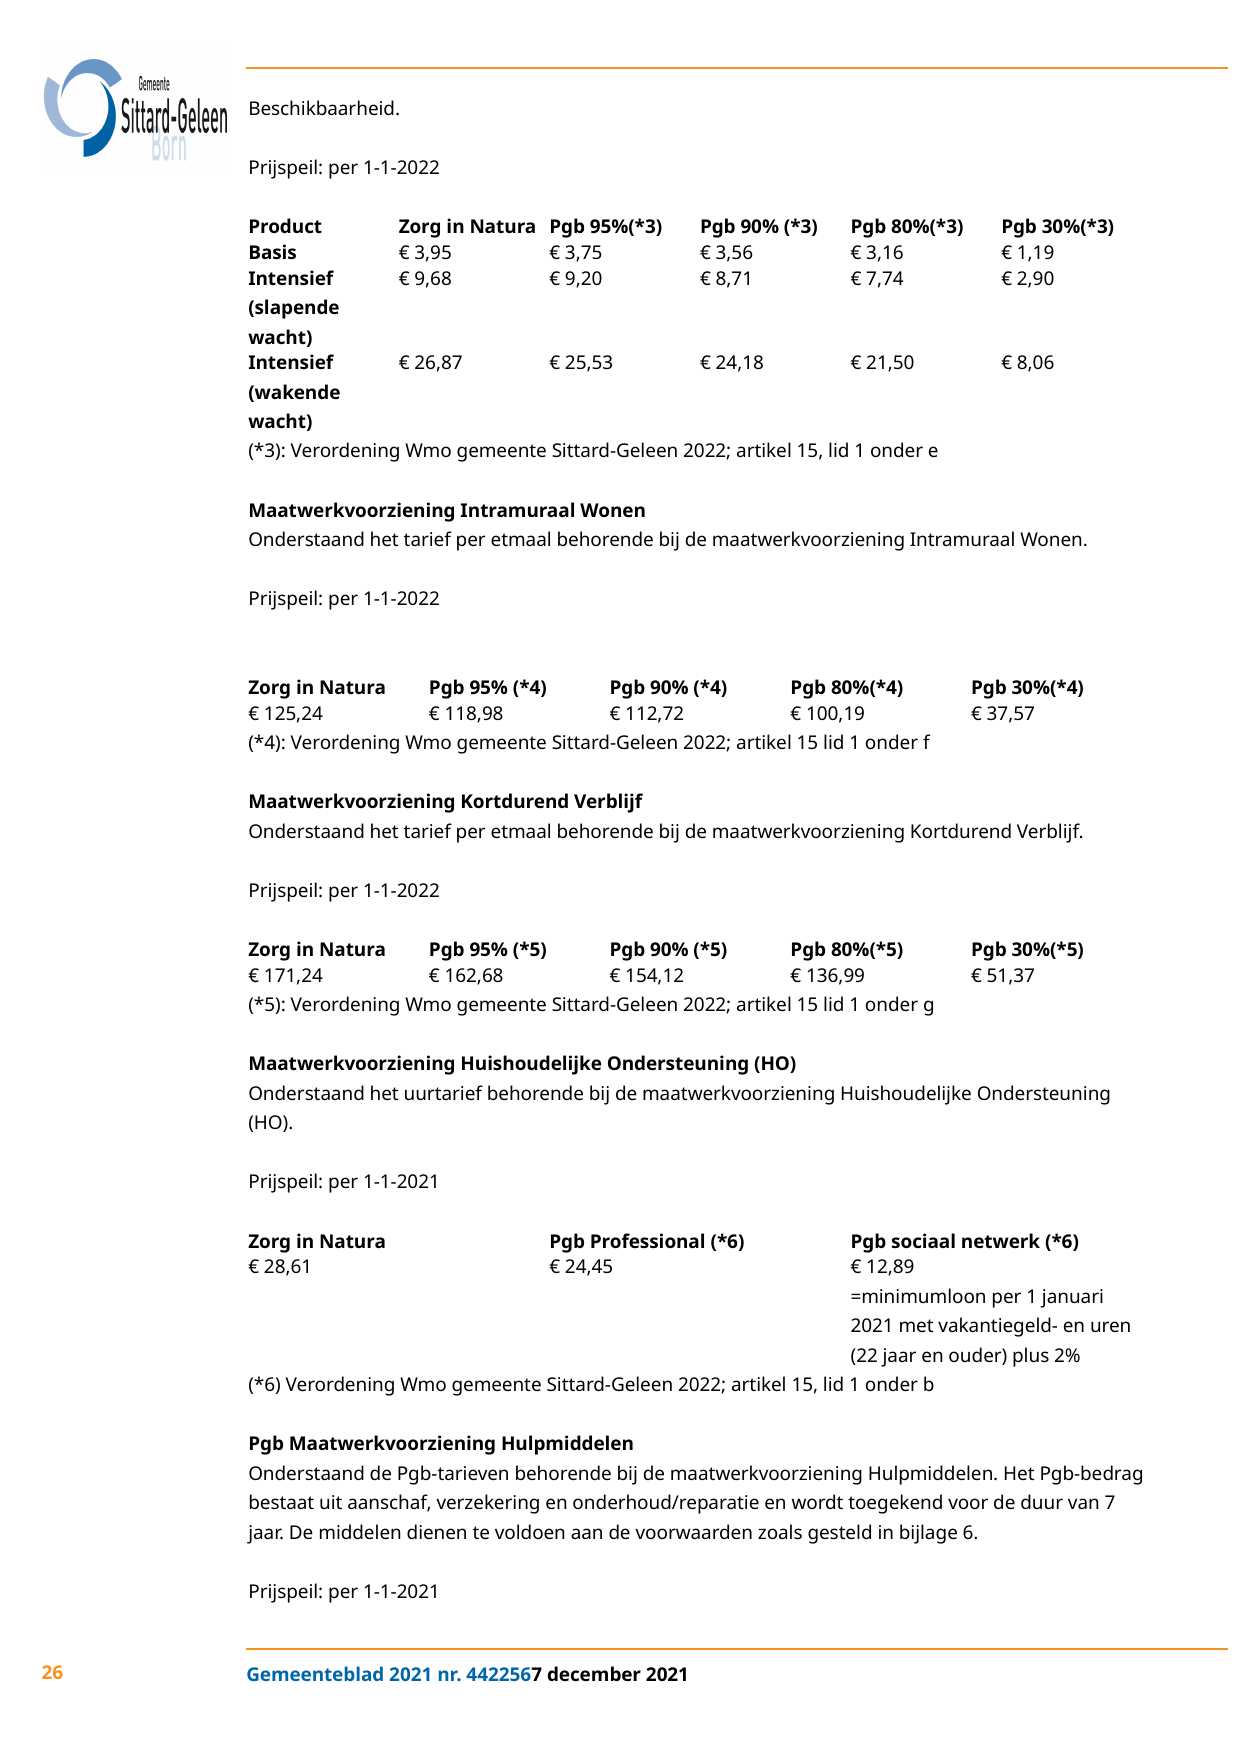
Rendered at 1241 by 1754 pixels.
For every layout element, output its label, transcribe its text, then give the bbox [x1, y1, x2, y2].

table_cell € 24,18 [700, 350, 850, 434]
text Maatwerkvoorziening Kortdurend Verblijf [248, 788, 1152, 814]
table_header Pgb 90% (*5) [609, 936, 790, 962]
table_cell € 3,75 [549, 239, 700, 265]
table_cell € 136,99 [790, 962, 971, 988]
text Pgb Maatwerkvoorziening Hulpmiddelen [248, 1430, 1152, 1456]
table_header Pgb 90% (*3) [700, 213, 850, 239]
table_cell € 26,87 [399, 350, 549, 434]
table_header Pgb 95%(*3) [549, 213, 700, 239]
table_cell € 162,68 [429, 962, 609, 988]
table_header Zorg in Natura [248, 1228, 549, 1253]
table_cell Intensief (slapende wacht) [248, 265, 398, 349]
table_cell € 8,06 [1001, 350, 1152, 434]
table_header Pgb 80%(*5) [790, 936, 971, 962]
table_cell € 2,90 [1001, 265, 1152, 349]
table_cell € 51,37 [971, 962, 1152, 988]
text Beschikbaarheid. [248, 95, 1152, 121]
table_cell € 21,50 [850, 350, 1001, 434]
table_cell € 24,45 [549, 1254, 850, 1368]
table_cell € 100,19 [790, 700, 971, 726]
text (*3): Verordening Wmo gemeente Sittard-Geleen 2022; artikel 15, lid 1 onder e [248, 438, 1152, 463]
table_cell € 112,72 [609, 700, 790, 726]
text Onderstaand het tarief per etmaal behorende bij de maatwerkvoorziening Kortdurend Verblijf. [248, 818, 1152, 844]
table_header Zorg in Natura [248, 675, 429, 700]
text Onderstaand het tarief per etmaal behorende bij de maatwerkvoorziening Intramuraal Wonen. [248, 526, 1152, 552]
table_cell € 25,53 [549, 350, 700, 434]
table_cell € 1,19 [1001, 239, 1152, 265]
table_cell € 28,61 [248, 1254, 549, 1368]
table_header Product [248, 213, 398, 239]
picture [41, 47, 231, 172]
table_header Pgb 95% (*4) [429, 675, 609, 700]
table_cell € 12,89 =minimumloon per 1 januari 2021 met vakantiegeld- en uren (22 jaar en ouder) plus 2% [850, 1254, 1152, 1368]
text Onderstaand de Pgb-tarieven behorende bij de maatwerkvoorziening Hulpmiddelen. Het Pgb-bedrag bestaat uit aanschaf, verzekering en onderhoud/reparatie en wordt toegekend voor de duur van 7 jaar. De middelen dienen te voldoen aan de voorwaarden zoals gesteld in bijlage 6. [248, 1460, 1152, 1545]
table_cell Basis [248, 239, 398, 265]
table_cell € 37,57 [971, 700, 1152, 726]
table_cell Intensief (wakende wacht) [248, 350, 398, 434]
text Prijspeil: per 1-1-2021 [248, 1578, 1152, 1604]
table_header Pgb 90% (*4) [609, 675, 790, 700]
table_header Pgb 30%(*4) [971, 675, 1152, 700]
table_header Pgb 80%(*3) [850, 213, 1001, 239]
table_cell € 3,95 [399, 239, 549, 265]
table_cell € 7,74 [850, 265, 1001, 349]
table_header Pgb 80%(*4) [790, 675, 971, 700]
text (*6) Verordening Wmo gemeente Sittard-Geleen 2022; artikel 15, lid 1 onder b [248, 1371, 1152, 1397]
text (*4): Verordening Wmo gemeente Sittard-Geleen 2022; artikel 15 lid 1 onder f [248, 729, 1152, 755]
table_cell € 125,24 [248, 700, 429, 726]
text (*5): Verordening Wmo gemeente Sittard-Geleen 2022; artikel 15 lid 1 onder g [248, 991, 1152, 1017]
table_header Pgb sociaal netwerk (*6) [850, 1228, 1152, 1253]
table_header Pgb 30%(*5) [971, 936, 1152, 962]
table_cell € 3,56 [700, 239, 850, 265]
text Prijspeil: per 1-1-2022 [248, 877, 1152, 903]
table_cell € 8,71 [700, 265, 850, 349]
text Prijspeil: per 1-1-2022 [248, 586, 1152, 611]
text Prijspeil: per 1-1-2021 [248, 1168, 1152, 1194]
table_cell € 118,98 [429, 700, 609, 726]
table_cell € 3,16 [850, 239, 1001, 265]
table_header Pgb Professional (*6) [549, 1228, 850, 1253]
text Onderstaand het uurtarief behorende bij de maatwerkvoorziening Huishoudelijke Ondersteuning (HO). [248, 1080, 1152, 1135]
table_cell € 9,68 [399, 265, 549, 349]
text Maatwerkvoorziening Huishoudelijke Ondersteuning (HO) [248, 1050, 1152, 1076]
table_header Zorg in Natura [248, 936, 429, 962]
table_header Pgb 95% (*5) [429, 936, 609, 962]
table_cell € 171,24 [248, 962, 429, 988]
text Maatwerkvoorziening Intramuraal Wonen [248, 497, 1152, 523]
table_header Zorg in Natura [399, 213, 549, 239]
table_cell € 9,20 [549, 265, 700, 349]
table_cell € 154,12 [609, 962, 790, 988]
table_header Pgb 30%(*3) [1001, 213, 1152, 239]
text Prijspeil: per 1-1-2022 [248, 154, 1152, 180]
